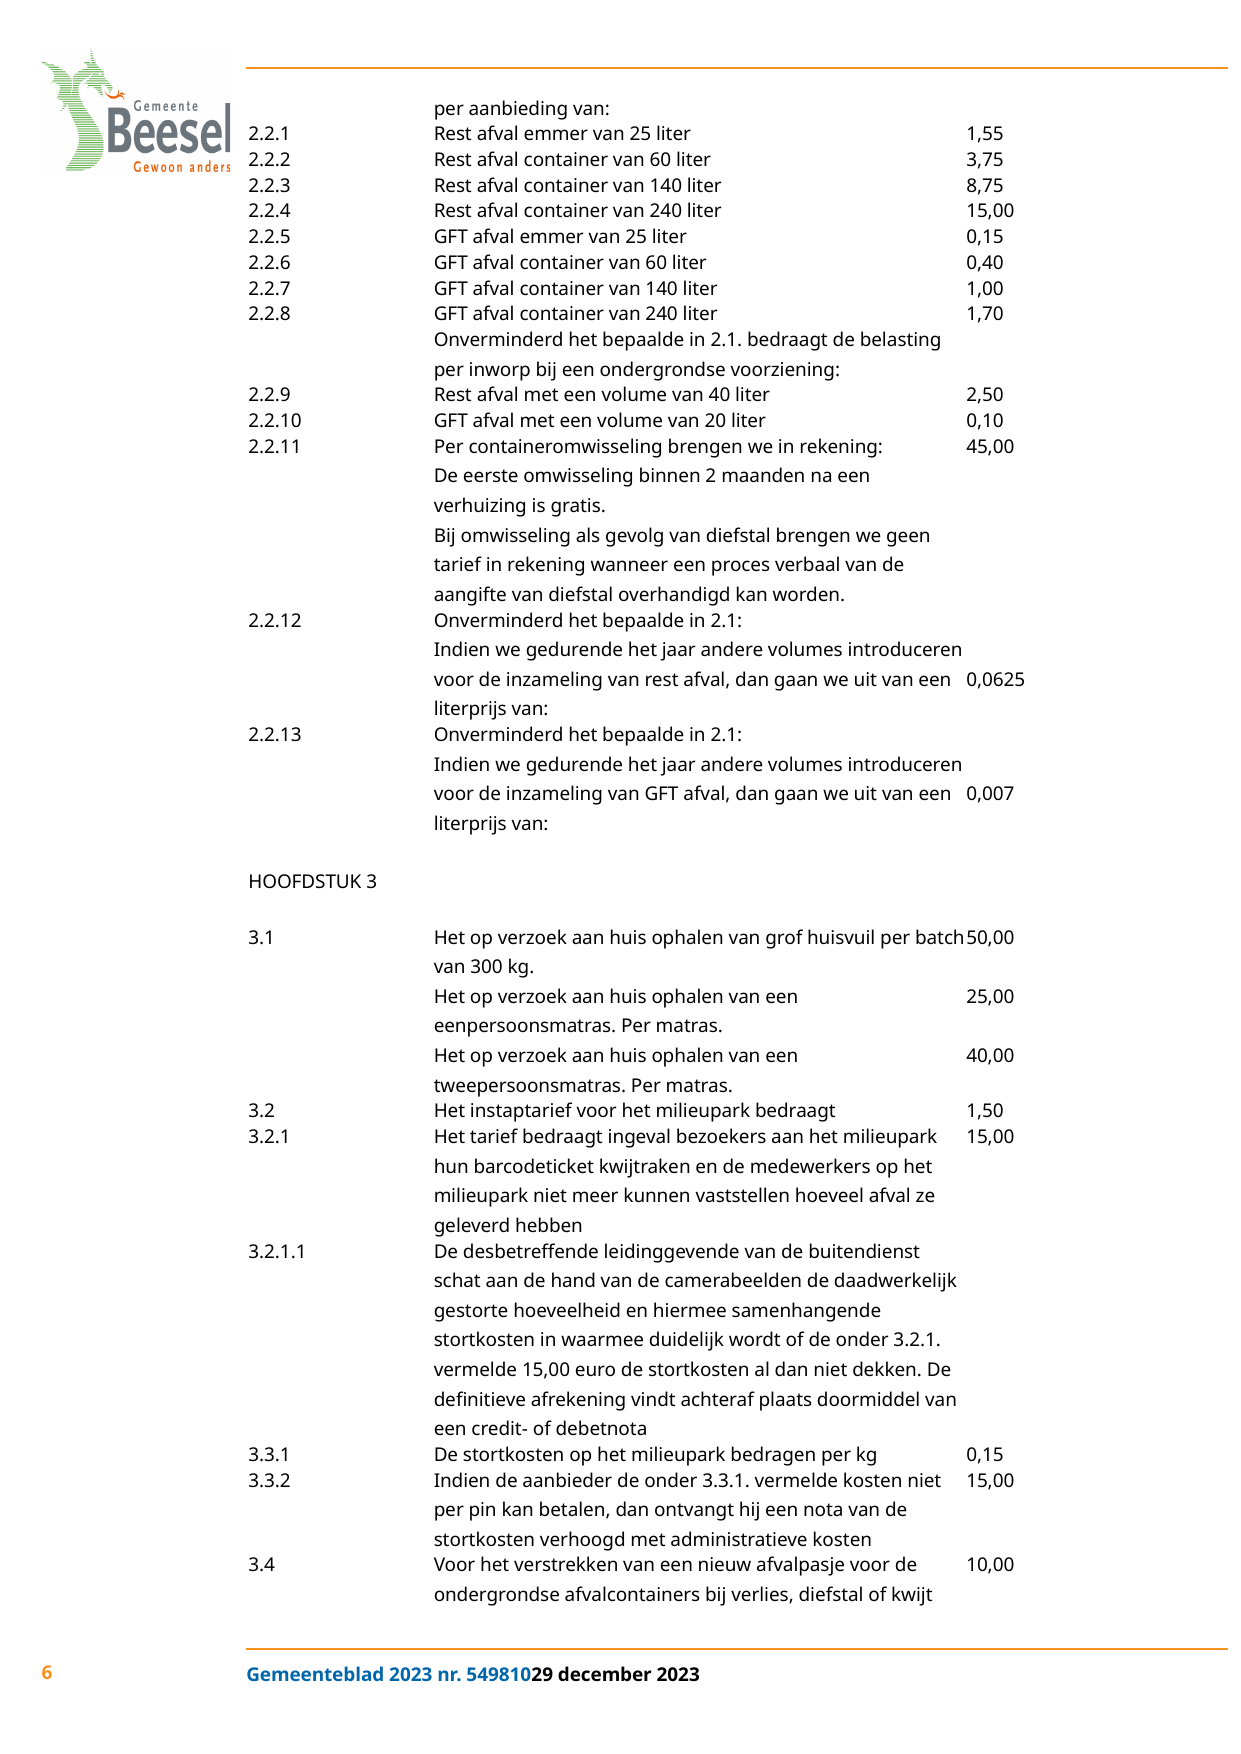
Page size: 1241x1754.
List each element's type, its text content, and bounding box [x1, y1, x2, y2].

table_cell 2.2.10 [248, 408, 433, 433]
table_cell 1,70 [966, 301, 1152, 326]
table_cell 3.2.1 [248, 1123, 433, 1238]
picture [41, 47, 231, 172]
table_cell Indien de aanbieder de onder 3.3.1. vermelde kosten niet per pin kan betalen, dan ontvangt hij een nota van de stortkosten verhoogd met administratieve kosten [434, 1467, 966, 1552]
table_cell Rest afval container van 60 liter [434, 146, 966, 172]
table_cell 2.2.11 [248, 433, 433, 607]
table_cell 2.2.12 [248, 607, 433, 721]
table_cell 0,0625 [966, 607, 1152, 721]
table_cell 10,00 [966, 1552, 1152, 1607]
table_cell Rest afval emmer van 25 liter [434, 121, 966, 146]
table_header HOOFDSTUK 3 [248, 869, 966, 924]
table_cell 15,00 [966, 1123, 1152, 1238]
table_cell GFT afval container van 240 liter [434, 301, 966, 326]
table_cell GFT afval container van 140 liter [434, 275, 966, 301]
table_cell 3,75 [966, 146, 1152, 172]
table_cell 3.4 [248, 1552, 433, 1607]
table_cell 2.2.3 [248, 172, 433, 198]
table_cell 3.3.1 [248, 1441, 433, 1467]
table_cell 1,00 [966, 275, 1152, 301]
table_cell Per containeromwisseling brengen we in rekening: De eerste omwisseling binnen 2 maanden na een verhuizing is gratis. Bij omwisseling als gevolg van diefstal brengen we geen tarief in rekening wanneer een proces verbaal van de aangifte van diefstal overhandigd kan worden. [434, 433, 966, 607]
table_cell 2.2.1 [248, 121, 433, 146]
table_cell Rest afval container van 140 liter [434, 172, 966, 198]
table_cell 2.2.2 [248, 146, 433, 172]
table_cell 2.2.4 [248, 198, 433, 223]
table_cell 2.2.8 [248, 301, 433, 326]
table_cell 3.2 [248, 1098, 433, 1123]
table_cell 3.1 [248, 924, 433, 1098]
table_cell Het op verzoek aan huis ophalen van grof huisvuil per batch van 300 kg. Het op verzoek aan huis ophalen van een eenpersoonsmatras. Per matras. Het op verzoek aan huis ophalen van een tweepersoonsmatras. Per matras. [434, 924, 966, 1098]
table_cell [248, 95, 433, 121]
table_cell per aanbieding van: [434, 95, 966, 121]
table_cell De stortkosten op het milieupark bedragen per kg [434, 1441, 966, 1467]
table_cell Voor het verstrekken van een nieuw afvalpasje voor de ondergrondse afvalcontainers bij verlies, diefstal of kwijt [434, 1552, 966, 1607]
table_cell 2.2.9 [248, 382, 433, 407]
table_cell 0,15 [966, 224, 1152, 249]
table_cell 2.2.7 [248, 275, 433, 301]
table_cell 2.2.6 [248, 249, 433, 275]
table_cell GFT afval emmer van 25 liter [434, 224, 966, 249]
table_cell [248, 326, 433, 382]
table_cell 0,40 [966, 249, 1152, 275]
table_cell [966, 326, 1152, 382]
table_cell 0,15 [966, 1441, 1152, 1467]
table_cell Het tarief bedraagt ingeval bezoekers aan het milieupark hun barcodeticket kwijtraken en de medewerkers op het milieupark niet meer kunnen vaststellen hoeveel afval ze geleverd hebben [434, 1123, 966, 1238]
table_cell Rest afval container van 240 liter [434, 198, 966, 223]
table_cell 1,50 [966, 1098, 1152, 1123]
table_cell 0,007 [966, 721, 1152, 836]
table_cell 2.2.5 [248, 224, 433, 249]
table_cell Onverminderd het bepaalde in 2.1: Indien we gedurende het jaar andere volumes introduceren voor de inzameling van GFT afval, dan gaan we uit van een literprijs van: [434, 721, 966, 836]
table_cell Onverminderd het bepaalde in 2.1. bedraagt de belasting per inworp bij een ondergrondse voorziening: [434, 326, 966, 382]
table_cell De desbetreffende leidinggevende van de buitendienst schat aan de hand van de camerabeelden de daadwerkelijk gestorte hoeveelheid en hiermee samenhangende stortkosten in waarmee duidelijk wordt of de onder 3.2.1. vermelde 15,00 euro de stortkosten al dan niet dekken. De definitieve afrekening vindt achteraf plaats doormiddel van een credit- of debetnota [434, 1238, 966, 1441]
table_cell 3.3.2 [248, 1467, 433, 1552]
table_cell Rest afval met een volume van 40 liter [434, 382, 966, 407]
table_cell 50,00 25,00 40,00 [966, 924, 1152, 1098]
table_cell 45,00 [966, 433, 1152, 607]
table_cell Onverminderd het bepaalde in 2.1: Indien we gedurende het jaar andere volumes introduceren voor de inzameling van rest afval, dan gaan we uit van een literprijs van: [434, 607, 966, 721]
table_cell 3.2.1.1 [248, 1238, 433, 1441]
table_cell 2,50 [966, 382, 1152, 407]
table_cell [966, 95, 1152, 121]
table_cell 8,75 [966, 172, 1152, 198]
table_cell 15,00 [966, 1467, 1152, 1552]
table_cell 0,10 [966, 408, 1152, 433]
table_cell 2.2.13 [248, 721, 433, 836]
table_cell Het instaptarief voor het milieupark bedraagt [434, 1098, 966, 1123]
table_cell [966, 1238, 1152, 1441]
table_cell 15,00 [966, 198, 1152, 223]
table_cell GFT afval container van 60 liter [434, 249, 966, 275]
table_cell 1,55 [966, 121, 1152, 146]
table_cell GFT afval met een volume van 20 liter [434, 408, 966, 433]
table_header [966, 869, 1152, 924]
